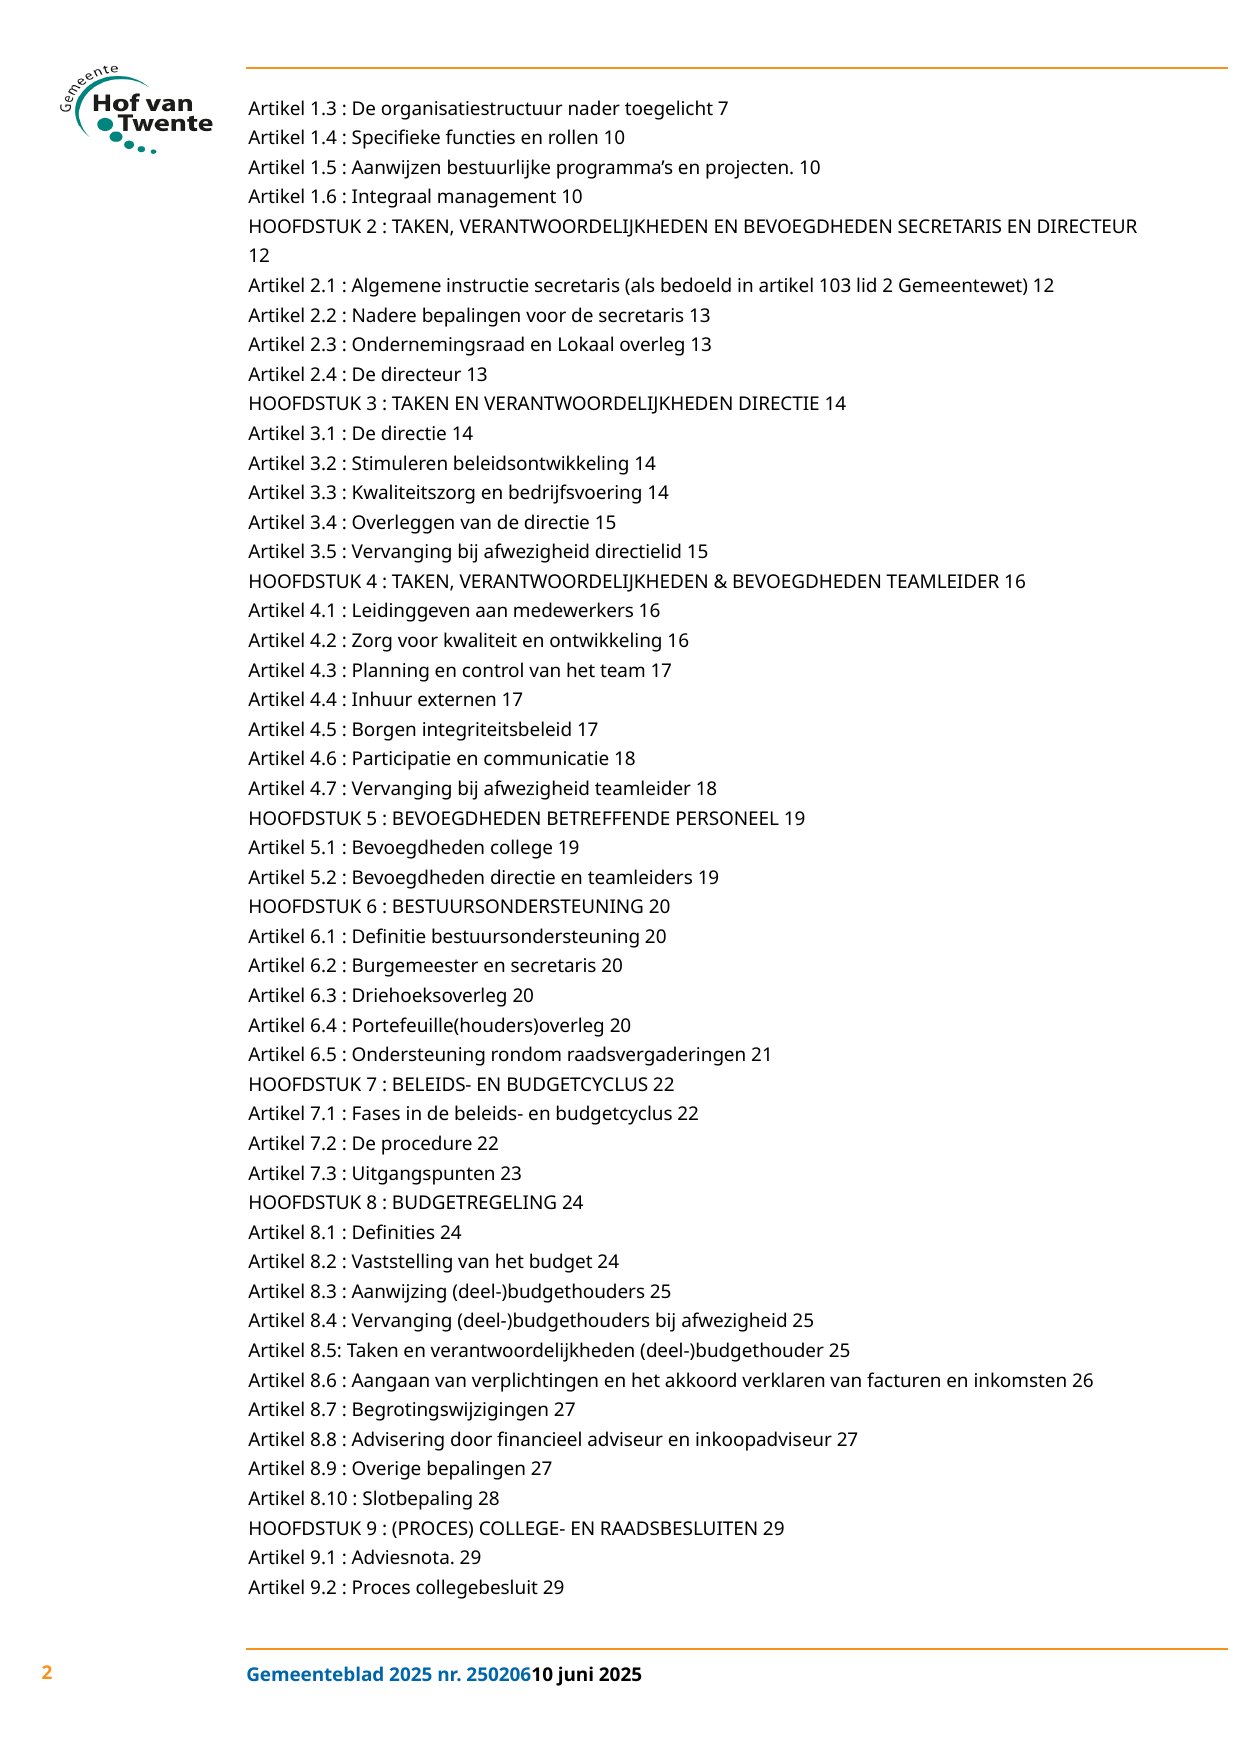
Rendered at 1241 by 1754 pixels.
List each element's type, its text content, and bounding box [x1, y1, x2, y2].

text Artikel 5.1 : Bevoegdheden college 19 [248, 834, 1152, 860]
text Artikel 1.6 : Integraal management 10 [248, 183, 1152, 209]
text Artikel 4.3 : Planning en control van het team 17 [248, 657, 1152, 683]
text Artikel 2.4 : De directeur 13 [248, 361, 1152, 387]
text Artikel 6.2 : Burgemeester en secretaris 20 [248, 953, 1152, 978]
text Artikel 9.1 : Adviesnota. 29 [248, 1544, 1152, 1570]
text Artikel 7.1 : Fases in de beleids- en budgetcyclus 22 [248, 1101, 1152, 1126]
text Artikel 8.8 : Advisering door financieel adviseur en inkoopadviseur 27 [248, 1426, 1152, 1452]
text HOOFDSTUK 4 : TAKEN, VERANTWOORDELIJKHEDEN & BEVOEGDHEDEN TEAMLEIDER 16 [248, 568, 1152, 594]
text Artikel 4.6 : Participatie en communicatie 18 [248, 746, 1152, 771]
text Artikel 8.1 : Definities 24 [248, 1219, 1152, 1245]
text Artikel 8.6 : Aangaan van verplichtingen en het akkoord verklaren van facturen en inkomsten 26 [248, 1367, 1152, 1393]
text Artikel 8.2 : Vaststelling van het budget 24 [248, 1248, 1152, 1274]
text Artikel 6.1 : Definitie bestuursondersteuning 20 [248, 923, 1152, 949]
text Artikel 1.3 : De organisatiestructuur nader toegelicht 7 [248, 95, 1152, 121]
text Artikel 1.4 : Specifieke functies en rollen 10 [248, 124, 1152, 150]
text Artikel 6.3 : Driehoeksoverleg 20 [248, 982, 1152, 1008]
text Artikel 3.2 : Stimuleren beleidsontwikkeling 14 [248, 450, 1152, 476]
text Artikel 3.1 : De directie 14 [248, 420, 1152, 446]
text Artikel 8.10 : Slotbepaling 28 [248, 1485, 1152, 1511]
text Artikel 8.7 : Begrotingswijzigingen 27 [248, 1396, 1152, 1422]
text Artikel 2.3 : Ondernemingsraad en Lokaal overleg 13 [248, 331, 1152, 357]
text Artikel 3.4 : Overleggen van de directie 15 [248, 509, 1152, 535]
text Artikel 4.7 : Vervanging bij afwezigheid teamleider 18 [248, 775, 1152, 801]
text Artikel 3.5 : Vervanging bij afwezigheid directielid 15 [248, 538, 1152, 564]
picture [41, 47, 231, 172]
text Artikel 6.4 : Portefeuille(houders)overleg 20 [248, 1012, 1152, 1038]
text HOOFDSTUK 3 : TAKEN EN VERANTWOORDELIJKHEDEN DIRECTIE 14 [248, 391, 1152, 416]
text Artikel 7.2 : De procedure 22 [248, 1130, 1152, 1156]
text Artikel 8.4 : Vervanging (deel-)budgethouders bij afwezigheid 25 [248, 1308, 1152, 1333]
text HOOFDSTUK 5 : BEVOEGDHEDEN BETREFFENDE PERSONEEL 19 [248, 805, 1152, 831]
text Artikel 2.1 : Algemene instructie secretaris (als bedoeld in artikel 103 lid 2 Gemeentewet) 12 [248, 272, 1152, 298]
text Artikel 5.2 : Bevoegdheden directie en teamleiders 19 [248, 864, 1152, 890]
text Artikel 4.4 : Inhuur externen 17 [248, 686, 1152, 712]
text Artikel 4.1 : Leidinggeven aan medewerkers 16 [248, 598, 1152, 623]
text Artikel 9.2 : Proces collegebesluit 29 [248, 1574, 1152, 1600]
text Artikel 6.5 : Ondersteuning rondom raadsvergaderingen 21 [248, 1041, 1152, 1067]
text HOOFDSTUK 7 : BELEIDS- EN BUDGETCYCLUS 22 [248, 1071, 1152, 1097]
text Artikel 3.3 : Kwaliteitszorg en bedrijfsvoering 14 [248, 479, 1152, 505]
text Artikel 8.5: Taken en verantwoordelijkheden (deel-)budgethouder 25 [248, 1337, 1152, 1363]
text Artikel 8.9 : Overige bepalingen 27 [248, 1456, 1152, 1481]
text Artikel 8.3 : Aanwijzing (deel-)budgethouders 25 [248, 1278, 1152, 1304]
text HOOFDSTUK 9 : (PROCES) COLLEGE- EN RAADSBESLUITEN 29 [248, 1515, 1152, 1541]
text HOOFDSTUK 6 : BESTUURSONDERSTEUNING 20 [248, 893, 1152, 919]
text Artikel 4.2 : Zorg voor kwaliteit en ontwikkeling 16 [248, 627, 1152, 653]
text Artikel 2.2 : Nadere bepalingen voor de secretaris 13 [248, 302, 1152, 328]
text HOOFDSTUK 2 : TAKEN, VERANTWOORDELIJKHEDEN EN BEVOEGDHEDEN SECRETARIS EN DIRECTEUR 12 [248, 213, 1152, 268]
text Artikel 4.5 : Borgen integriteitsbeleid 17 [248, 716, 1152, 742]
text HOOFDSTUK 8 : BUDGETREGELING 24 [248, 1189, 1152, 1215]
text Artikel 7.3 : Uitgangspunten 23 [248, 1160, 1152, 1186]
text Artikel 1.5 : Aanwijzen bestuurlijke programma’s en projecten. 10 [248, 154, 1152, 180]
